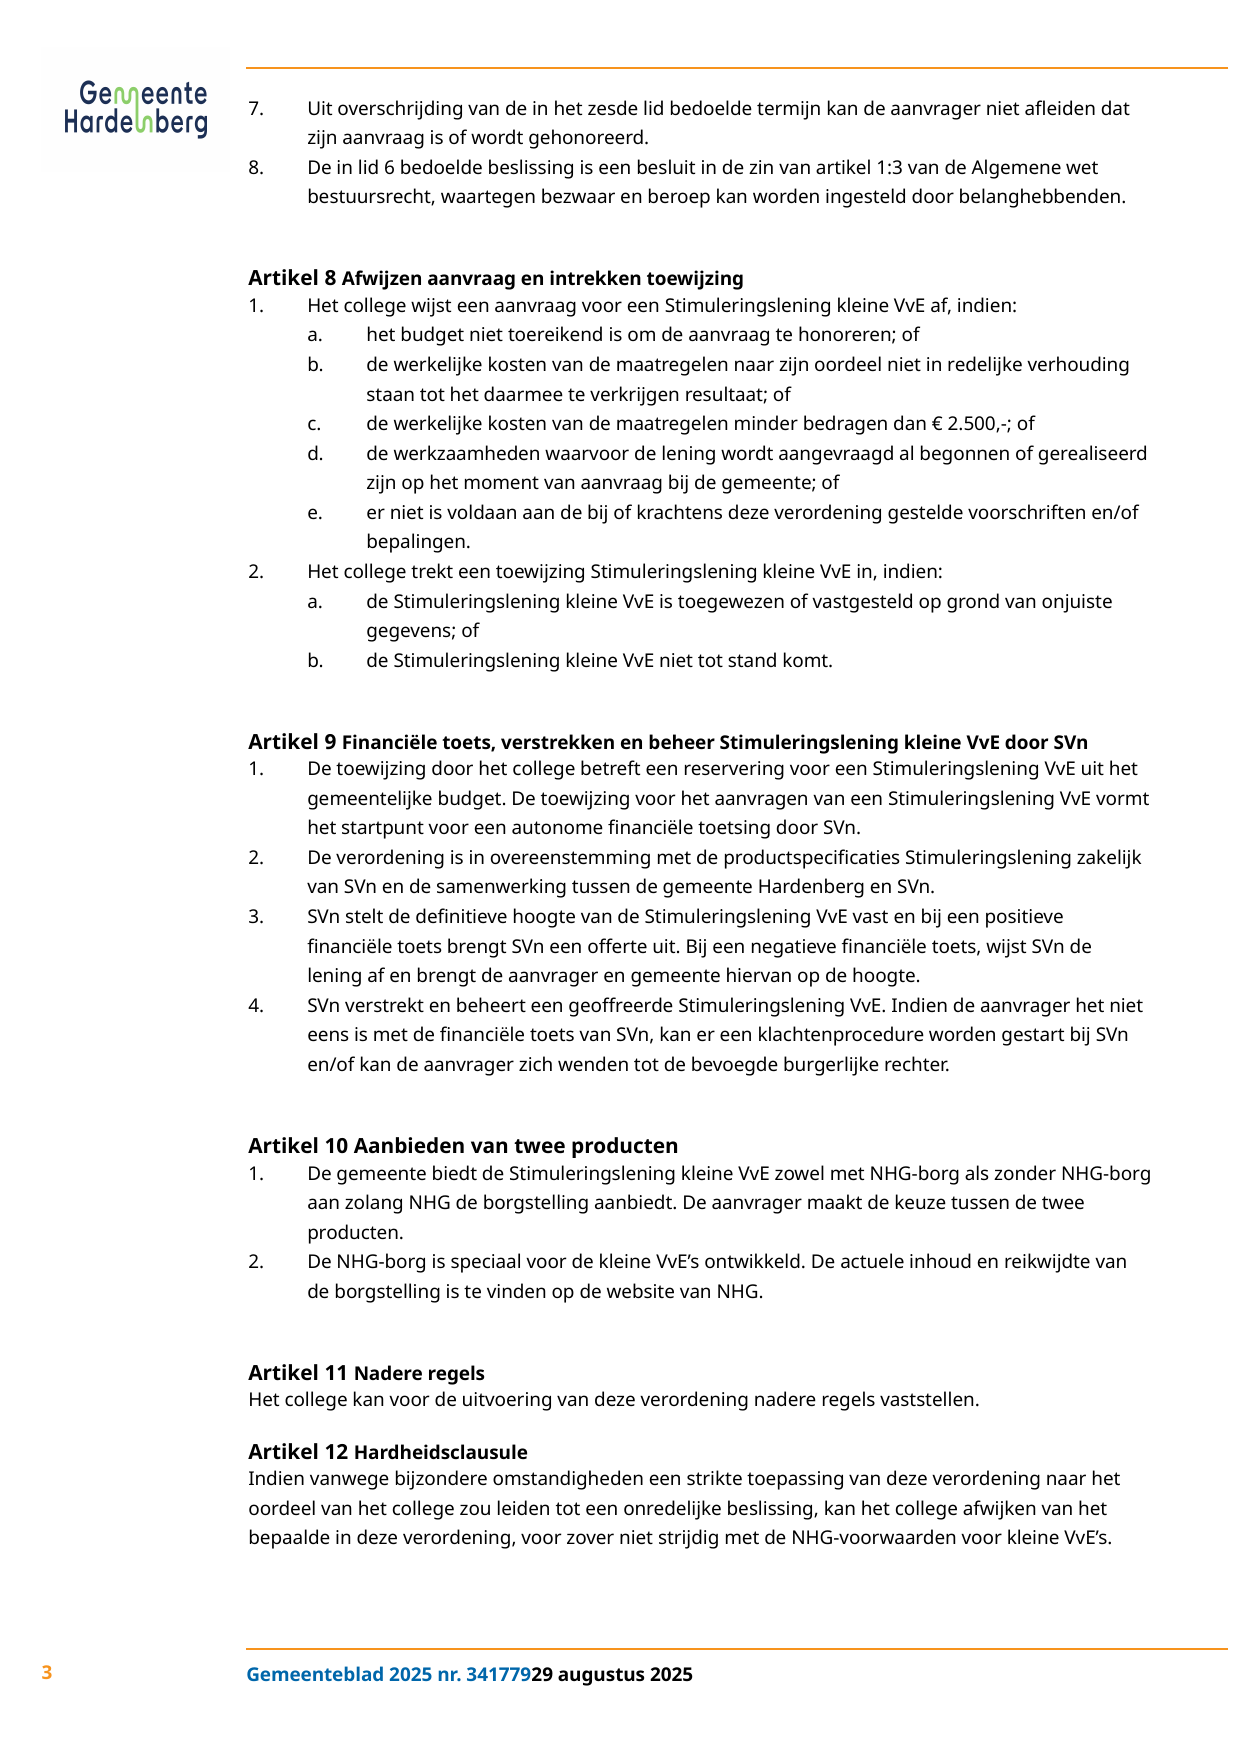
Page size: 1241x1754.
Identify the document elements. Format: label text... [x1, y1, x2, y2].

list de werkelijke kosten van de maatregelen naar zijn oordeel niet in redelijke verhouding staan tot het daarmee te verkrijgen resultaat; of [307, 351, 1152, 406]
list de Stimuleringslening kleine VvE niet tot stand komt. [307, 647, 1152, 673]
text Indien vanwege bijzondere omstandigheden een strikte toepassing van deze verordening naar het oordeel van het college zou leiden tot een onredelijke beslissing, kan het college afwijken van het bepaalde in deze verordening, voor zover niet strijdig met de NHG-voorwaarden voor kleine VvE’s. [248, 1465, 1152, 1550]
list de werkzaamheden waarvoor de lening wordt aangevraagd al begonnen of gerealiseerd zijn op het moment van aanvraag bij de gemeente; of [307, 440, 1152, 495]
text Artikel 10 Aanbieden van twee producten [248, 1131, 1152, 1160]
list Het college trekt een toewijzing Stimuleringslening kleine VvE in, indien: [248, 558, 1152, 584]
list De in lid 6 bedoelde beslissing is een besluit in de zin van artikel 1:3 van de Algemene wet bestuursrecht, waartegen bezwaar en beroep kan worden ingesteld door belanghebbenden. [248, 154, 1152, 209]
list De gemeente biedt de Stimuleringslening kleine VvE zowel met NHG-borg als zonder NHG-borg aan zolang NHG de borgstelling aanbiedt. De aanvrager maakt de keuze tussen de twee producten. [248, 1160, 1152, 1244]
list SVn stelt de definitieve hoogte van de Stimuleringslening VvE vast en bij een positieve financiële toets brengt SVn een offerte uit. Bij een negatieve financiële toets, wijst SVn de lening af en brengt de aanvrager en gemeente hiervan op de hoogte. [248, 903, 1152, 988]
list er niet is voldaan aan de bij of krachtens deze verordening gestelde voorschriften en/of bepalingen. [307, 499, 1152, 554]
list de Stimuleringslening kleine VvE is toegewezen of vastgesteld op grond van onjuiste gegevens; of [307, 588, 1152, 643]
text Het college kan voor de uitvoering van deze verordening nadere regels vaststellen. [248, 1386, 1152, 1412]
list SVn verstrekt en beheert een geoffreerde Stimuleringslening VvE. Indien de aanvrager het niet eens is met de financiële toets van SVn, kan er een klachtenprocedure worden gestart bij SVn en/of kan de aanvrager zich wenden tot de bevoegde burgerlijke rechter. [248, 992, 1152, 1077]
list De verordening is in overeenstemming met de productspecificaties Stimuleringslening zakelijk van SVn en de samenwerking tussen de gemeente Hardenberg en SVn. [248, 844, 1152, 899]
picture [41, 47, 231, 172]
text Artikel 12 Hardheidsclausule [248, 1437, 1152, 1465]
text Artikel 9 Financiële toets, verstrekken en beheer Stimuleringslening kleine VvE door SVn [248, 727, 1152, 755]
list De NHG-borg is speciaal voor de kleine VvE’s ontwikkeld. De actuele inhoud en reikwijdte van de borgstelling is te vinden op de website van NHG. [248, 1248, 1152, 1304]
list De toewijzing door het college betreft een reservering voor een Stimuleringslening VvE uit het gemeentelijke budget. De toewijzing voor het aanvragen van een Stimuleringslening VvE vormt het startpunt voor een autonome financiële toetsing door SVn. [248, 755, 1152, 840]
text Artikel 8 Afwijzen aanvraag en intrekken toewijzing [248, 263, 1152, 292]
list de werkelijke kosten van de maatregelen minder bedragen dan € 2.500,-; of [307, 410, 1152, 436]
list Het college wijst een aanvraag voor een Stimuleringslening kleine VvE af, indien: [248, 292, 1152, 318]
list Uit overschrijding van de in het zesde lid bedoelde termijn kan de aanvrager niet afleiden dat zijn aanvraag is of wordt gehonoreerd. [248, 95, 1152, 150]
text Artikel 11 Nadere regels [248, 1358, 1152, 1386]
list het budget niet toereikend is om de aanvraag te honoreren; of [307, 322, 1152, 347]
